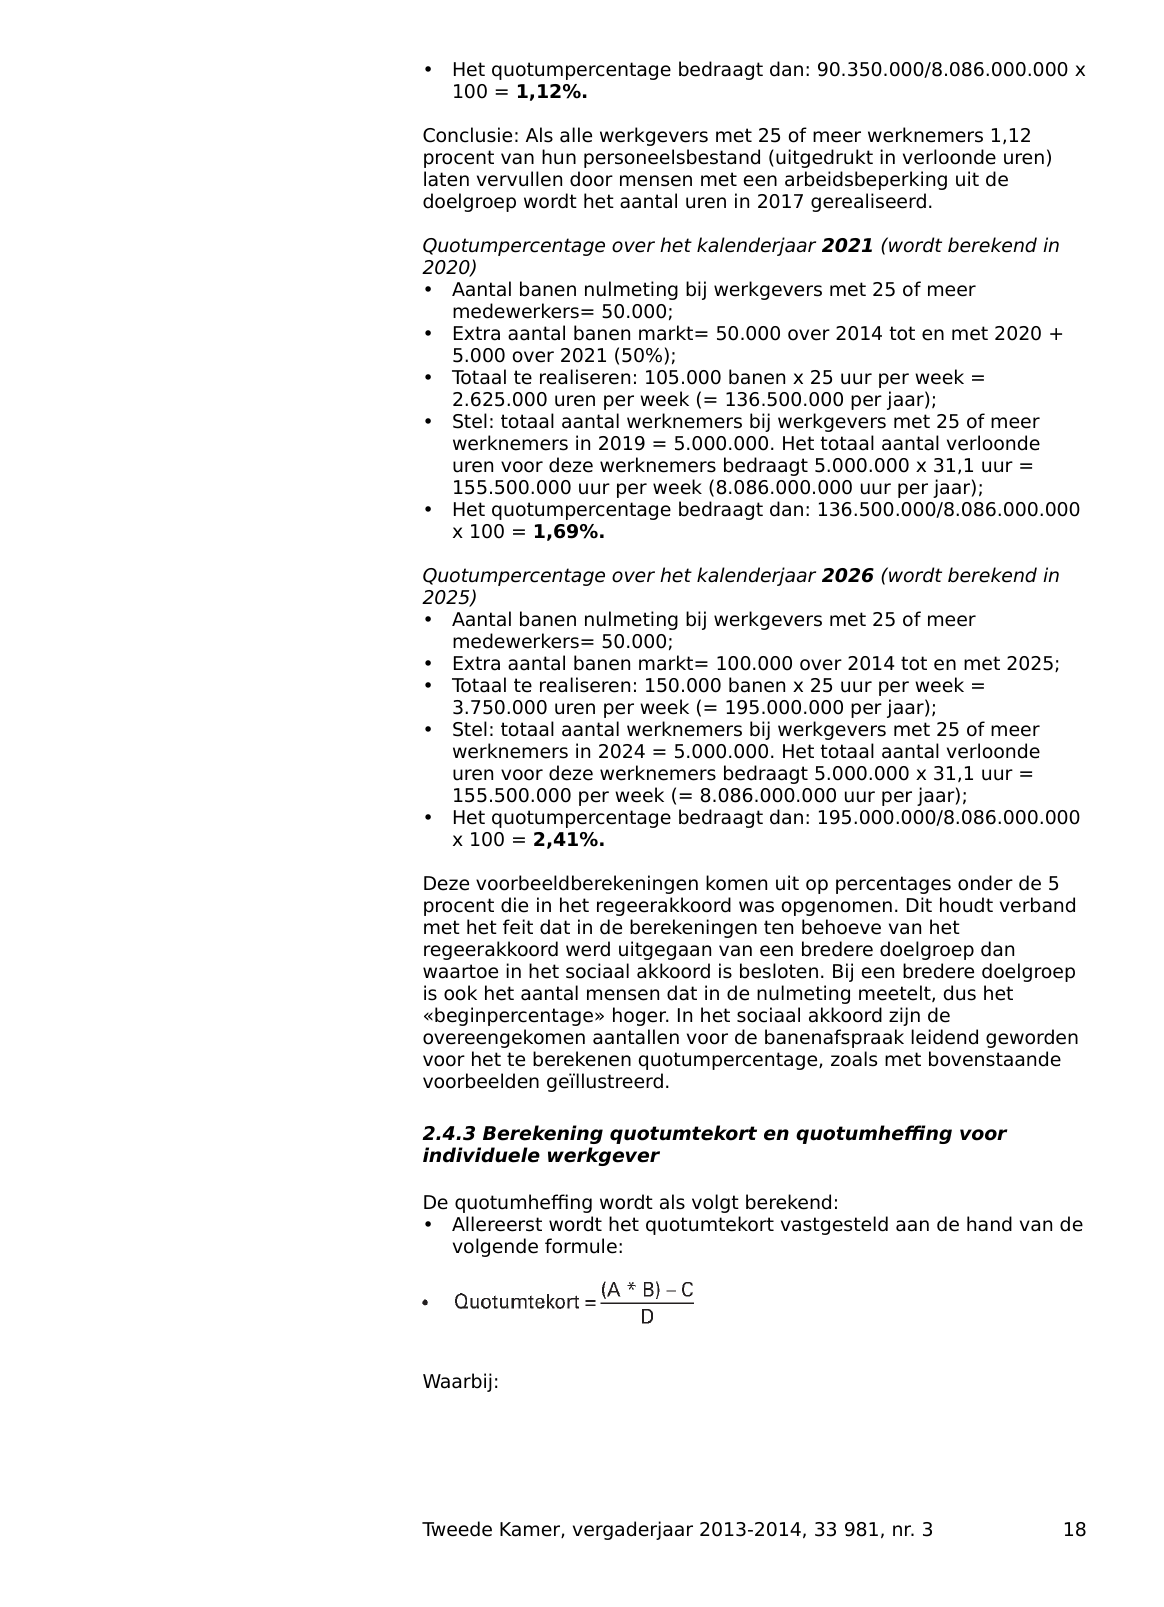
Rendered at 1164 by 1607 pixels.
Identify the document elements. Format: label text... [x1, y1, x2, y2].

text • Totaal te realiseren: 150.000 banen x 25 uur per week = 3.750.000 uren per week (= 195.000.000 per jaar); [422, 675, 1087, 719]
text • Allereerst wordt het quotumtekort vastgesteld aan de hand van de volgende formule: [422, 1214, 1087, 1258]
text • Het quotumpercentage bedraagt dan: 195.000.000/8.086.000.000 x 100 = 2,41%. [422, 807, 1087, 851]
text Conclusie: Als alle werkgevers met 25 of meer werknemers 1,12 procent van hun personeelsbestand (uitgedrukt in verloonde uren) laten vervullen door mensen met een arbeidsbeperking uit de doelgroep wordt het aantal uren in 2017 gerealiseerd. [422, 125, 1087, 213]
text Quotumpercentage over het kalenderjaar 2026 (wordt berekend in 2025) [422, 565, 1087, 609]
text • Aantal banen nulmeting bij werkgevers met 25 of meer medewerkers= 50.000; [422, 609, 1087, 653]
text Waarbij: [422, 1371, 1087, 1393]
text De quotumheffing wordt als volgt berekend: [422, 1192, 1087, 1214]
picture [422, 1280, 694, 1328]
text • Stel: totaal aantal werknemers bij werkgevers met 25 of meer werknemers in 2024 = 5.000.000. Het totaal aantal verloonde uren voor deze werknemers bedraagt 5.000.000 x 31,1 uur = 155.500.000 per week (= 8.086.000.000 uur per jaar); [422, 719, 1087, 807]
text • Het quotumpercentage bedraagt dan: 90.350.000/8.086.000.000 x 100 = 1,12%. [422, 59, 1087, 103]
text • Extra aantal banen markt= 50.000 over 2014 tot en met 2020 + 5.000 over 2021 (50%); [422, 323, 1087, 367]
text • Stel: totaal aantal werknemers bij werkgevers met 25 of meer werknemers in 2019 = 5.000.000. Het totaal aantal verloonde uren voor deze werknemers bedraagt 5.000.000 x 31,1 uur = 155.500.000 uur per week (8.086.000.000 uur per jaar); [422, 411, 1087, 499]
text • Totaal te realiseren: 105.000 banen x 25 uur per week = 2.625.000 uren per week (= 136.500.000 per jaar); [422, 367, 1087, 411]
text • Het quotumpercentage bedraagt dan: 136.500.000/8.086.000.000 x 100 = 1,69%. [422, 499, 1087, 543]
text Quotumpercentage over het kalenderjaar 2021 (wordt berekend in 2020) [422, 235, 1087, 279]
text Deze voorbeeldberekeningen komen uit op percentages onder de 5 procent die in het regeerakkoord was opgenomen. Dit houdt verband met het feit dat in de berekeningen ten behoeve van het regeerakkoord werd uitgegaan van een bredere doelgroep dan waartoe in het sociaal akkoord is besloten. Bij een bredere doelgroep is ook het aantal mensen dat in de nulmeting meetelt, dus het «beginpercentage» hoger. In het sociaal akkoord zijn de overeengekomen aantallen voor de banenafspraak leidend geworden voor het te berekenen quotumpercentage, zoals met bovenstaande voorbeelden geïllustreerd. [422, 873, 1087, 1093]
text • Aantal banen nulmeting bij werkgevers met 25 of meer medewerkers= 50.000; [422, 279, 1087, 323]
text • Extra aantal banen markt= 100.000 over 2014 tot en met 2025; [422, 653, 1087, 675]
subtitle 2.4.3 Berekening quotumtekort en quotumheffing voor individuele werkgever [422, 1123, 1087, 1167]
